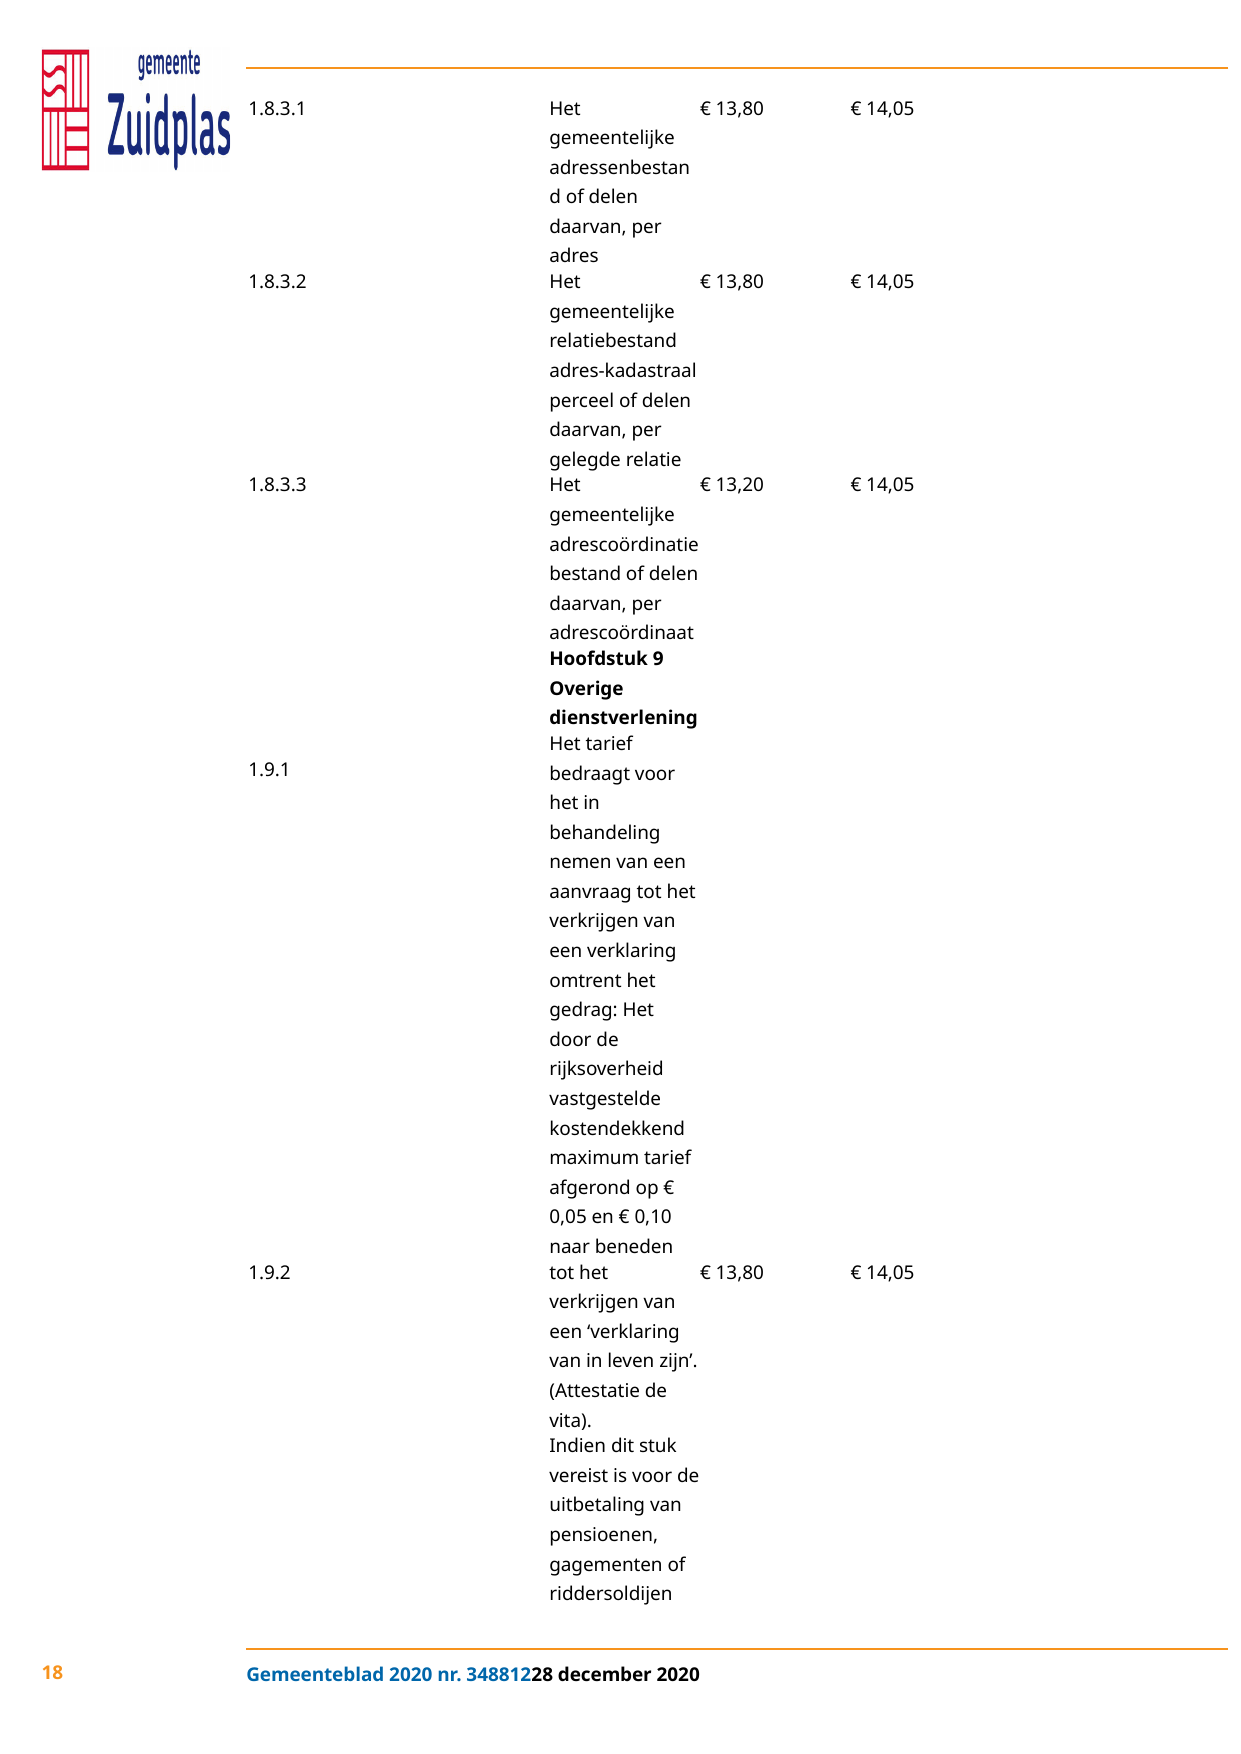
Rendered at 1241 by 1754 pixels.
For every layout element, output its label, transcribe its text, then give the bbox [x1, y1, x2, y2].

table_cell [850, 645, 1001, 730]
table_cell 1.9.2 [248, 1259, 549, 1606]
table_cell € 13,80 [700, 95, 850, 268]
table_cell 1.8.3.1 [248, 95, 549, 268]
table_cell Het gemeentelijke relatiebestand adres-kadastraal perceel of delen daarvan, per gelegde relatie [549, 269, 700, 472]
table_cell Hoofdstuk 9 Overige dienstverlening [549, 645, 700, 730]
picture [41, 47, 231, 172]
table_cell [248, 645, 549, 730]
table_cell Het gemeentelijke adrescoördinatiebestand of delen daarvan, per adrescoördinaat [549, 472, 700, 645]
table_cell € 14,05 [850, 269, 1001, 472]
table_cell € 13,80 [700, 1259, 850, 1606]
table_cell [850, 730, 1001, 1259]
table_cell Het gemeentelijke adressenbestand of delen daarvan, per adres [549, 95, 700, 268]
table_cell [700, 645, 850, 730]
table_cell € 13,20 [700, 472, 850, 645]
table_cell [248, 730, 549, 756]
table_cell tot het verkrijgen van een ‘verklaring van in leven zijn’. (Attestatie de vita). [549, 1259, 700, 1432]
table_cell Het tarief bedraagt voor het in behandeling nemen van een aanvraag tot het verkrijgen van een verklaring omtrent het gedrag: Het door de rijksoverheid vastgestelde kostendekkend maximum tarief afgerond op € 0,05 en € 0,10 naar beneden [549, 730, 700, 1259]
table_cell € 14,05 [850, 472, 1001, 645]
table_cell 1.9.1 [248, 756, 549, 1259]
table_cell € 14,05 [850, 95, 1001, 268]
table_cell 1.8.3.3 [248, 472, 549, 645]
table_cell € 14,05 [850, 1259, 1001, 1606]
table_cell € 13,80 [700, 269, 850, 472]
table_cell Indien dit stuk vereist is voor de uitbetaling van pensioenen, gagementen of riddersoldijen [549, 1433, 700, 1606]
table_cell 1.8.3.2 [248, 269, 549, 472]
table_cell [700, 730, 850, 1259]
